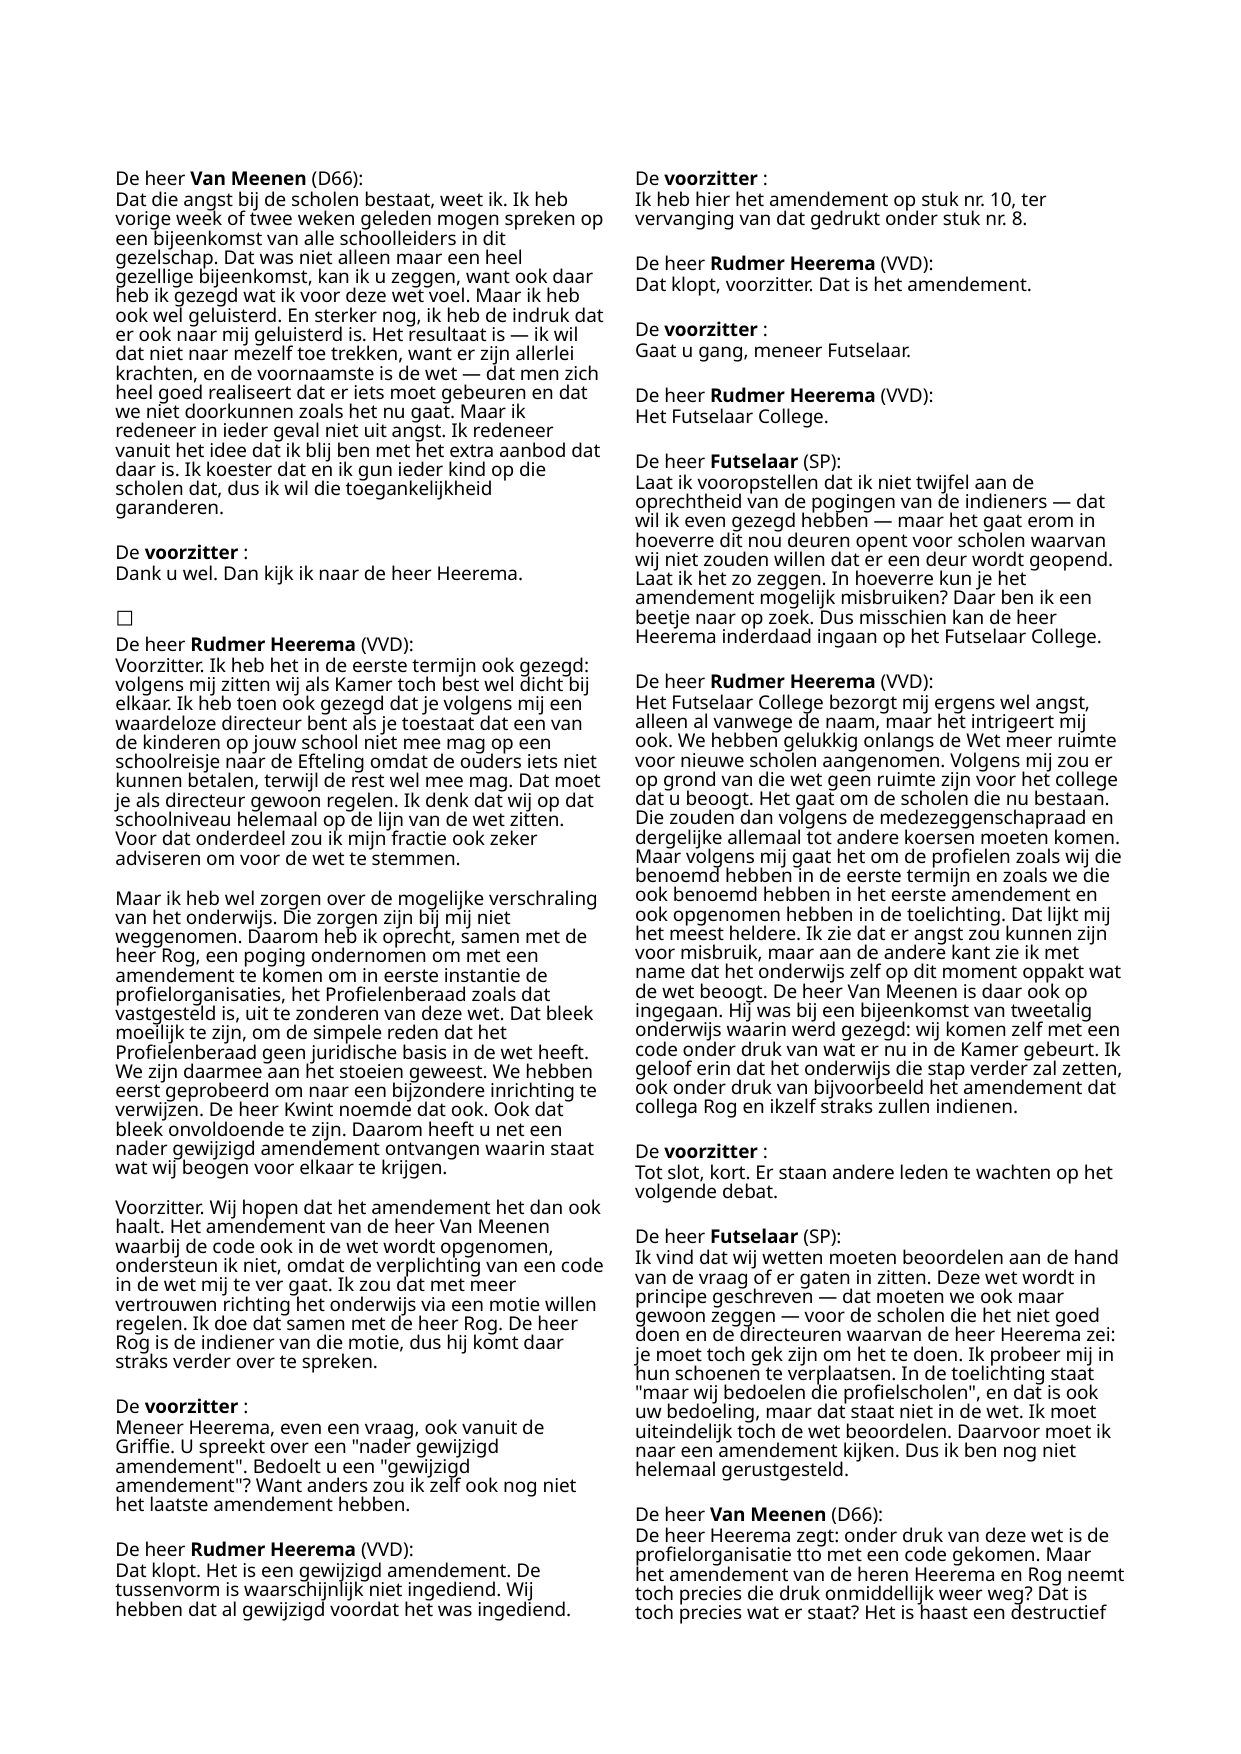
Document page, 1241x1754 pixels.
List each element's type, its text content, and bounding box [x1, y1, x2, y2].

text De heer Heerema zegt: onder druk van deze wet is de profielorganisatie tto met een code gekomen. Maar het amendement van de heren Heerema en Rog neemt toch precies die druk onmiddellijk weer weg? Dat is toch precies wat er staat? Het is haast een destructief [635, 1527, 1125, 1623]
text Laat ik vooropstellen dat ik niet twijfel aan de oprechtheid van de pogingen van de indieners — dat wil ik even gezegd hebben — maar het gaat erom in hoeverre dit nou deuren opent voor scholen waarvan wij niet zouden willen dat er een deur wordt geopend. Laat ik het zo zeggen. In hoeverre kun je het amendement mogelijk misbruiken? Daar ben ik een beetje naar op zoek. Dus misschien kan de heer Heerema inderdaad ingaan op het Futselaar College. [635, 474, 1125, 647]
text Dat klopt. Het is een gewijzigd amendement. De tussenvorm is waarschijnlijk niet ingediend. Wij hebben dat al gewijzigd voordat het was ingediend. [115, 1562, 605, 1620]
text Het Futselaar College. [635, 408, 1125, 427]
text Dat klopt, voorzitter. Dat is het amendement. [635, 276, 1125, 296]
text Ik heb hier het amendement op stuk nr. 10, ter vervanging van dat gedrukt onder stuk nr. 8. [635, 191, 1125, 230]
text Gaat u gang, meneer Futselaar. [635, 342, 1125, 361]
text De heer Futselaar (SP): [635, 1224, 1125, 1249]
text De heer Rudmer Heerema (VVD): [115, 1536, 605, 1562]
text Het Futselaar College bezorgt mij ergens wel angst, alleen al vanwege de naam, maar het intrigeert mij ook. We hebben gelukkig onlangs de Wet meer ruimte voor nieuwe scholen aangenomen. Volgens mij zou er op grond van die wet geen ruimte zijn voor het college dat u beoogt. Het gaat om de scholen die nu bestaan. Die zouden dan volgens de medezeggenschapraad en dergelijke allemaal tot andere koersen moeten komen. Maar volgens mij gaat het om de profielen zoals wij die benoemd hebben in de eerste termijn en zoals we die ook benoemd hebben in het eerste amendement en ook opgenomen hebben in de toelichting. Dat lijkt mij het meest heldere. Ik zie dat er angst zou kunnen zijn voor misbruik, maar aan de andere kant zie ik met name dat het onderwijs zelf op dit moment oppakt wat de wet beoogt. De heer Van Meenen is daar ook op ingegaan. Hij was bij een bijeenkomst van tweetalig onderwijs waarin werd gezegd: wij komen zelf met een code onder druk van wat er nu in de Kamer gebeurt. Ik geloof erin dat het onderwijs die stap verder zal zetten, ook onder druk van bijvoorbeeld het amendement dat collega Rog en ikzelf straks zullen indienen. [635, 694, 1125, 1118]
text Meneer Heerema, even een vraag, ook vanuit de Griffie. U spreekt over een "nader gewijzigd amendement". Bedoelt u een "gewijzigd amendement"? Want anders zou ik zelf ook nog niet het laatste amendement hebben. [115, 1419, 605, 1516]
text De voorzitter : [115, 539, 605, 565]
text De heer Rudmer Heerema (VVD): [635, 668, 1125, 694]
text Dat die angst bij de scholen bestaat, weet ik. Ik heb vorige week of twee weken geleden mogen spreken op een bijeenkomst van alle schoolleiders in dit gezelschap. Dat was niet alleen maar een heel gezellige bijeenkomst, kan ik u zeggen, want ook daar heb ik gezegd wat ik voor deze wet voel. Maar ik heb ook wel geluisterd. En sterker nog, ik heb de indruk dat er ook naar mij geluisterd is. Het resultaat is — ik wil dat niet naar mezelf toe trekken, want er zijn allerlei krachten, en de voornaamste is de wet — dat men zich heel goed realiseert dat er iets moet gebeuren en dat we niet doorkunnen zoals het nu gaat. Maar ik redeneer in ieder geval niet uit angst. Ik redeneer vanuit het idee dat ik blij ben met het extra aanbod dat daar is. Ik koester dat en ik gun ieder kind op die scholen dat, dus ik wil die toegankelijkheid garanderen. [115, 191, 605, 519]
text De heer Van Meenen (D66): [115, 165, 605, 191]
text De heer Rudmer Heerema (VVD): [635, 382, 1125, 408]
text De voorzitter : [635, 1138, 1125, 1164]
text De voorzitter : [635, 316, 1125, 342]
text Voorzitter. Ik heb het in de eerste termijn ook gezegd: volgens mij zitten wij als Kamer toch best wel dicht bij elkaar. Ik heb toen ook gezegd dat je volgens mij een waardeloze directeur bent als je toestaat dat een van de kinderen op jouw school niet mee mag op een schoolreisje naar de Efteling omdat de ouders iets niet kunnen betalen, terwijl de rest wel mee mag. Dat moet je als directeur gewoon regelen. Ik denk dat wij op dat schoolniveau helemaal op de lijn van de wet zitten. Voor dat onderdeel zou ik mijn fractie ook zeker adviseren om voor de wet te stemmen. [115, 657, 605, 869]
text Maar ik heb wel zorgen over de mogelijke verschraling van het onderwijs. Die zorgen zijn bij mij niet weggenomen. Daarom heb ik oprecht, samen met de heer Rog, een poging ondernomen om met een amendement te komen om in eerste instantie de profielorganisaties, het Profielenberaad zoals dat vastgesteld is, uit te zonderen van deze wet. Dat bleek moeilijk te zijn, om de simpele reden dat het Profielenberaad geen juridische basis in de wet heeft. We zijn daarmee aan het stoeien geweest. We hebben eerst geprobeerd om naar een bijzondere inrichting te verwijzen. De heer Kwint noemde dat ook. Ook dat bleek onvoldoende te zijn. Daarom heeft u net een nader gewijzigd amendement ontvangen waarin staat wat wij beogen voor elkaar te krijgen. [115, 889, 605, 1178]
text ⬜ [115, 605, 605, 631]
text De heer Futselaar (SP): [635, 448, 1125, 474]
text Voorzitter. Wij hopen dat het amendement het dan ook haalt. Het amendement van de heer Van Meenen waarbij de code ook in de wet wordt opgenomen, ondersteun ik niet, omdat de verplichting van een code in de wet mij te ver gaat. Ik zou dat met meer vertrouwen richting het onderwijs via een motie willen regelen. Ik doe dat samen met de heer Rog. De heer Rog is de indiener van die motie, dus hij komt daar straks verder over te spreken. [115, 1199, 605, 1373]
text De heer Van Meenen (D66): [635, 1501, 1125, 1527]
text Dank u wel. Dan kijk ik naar de heer Heerema. [115, 565, 605, 584]
text De heer Rudmer Heerema (VVD): [635, 251, 1125, 276]
text De voorzitter : [115, 1393, 605, 1419]
text De voorzitter : [635, 165, 1125, 191]
text De heer Rudmer Heerema (VVD): [115, 631, 605, 657]
text Ik vind dat wij wetten moeten beoordelen aan de hand van de vraag of er gaten in zitten. Deze wet wordt in principe geschreven — dat moeten we ook maar gewoon zeggen — voor de scholen die het niet goed doen en de directeuren waarvan de heer Heerema zei: je moet toch gek zijn om het te doen. Ik probeer mij in hun schoenen te verplaatsen. In de toelichting staat "maar wij bedoelen die profielscholen", en dat is ook uw bedoeling, maar dat staat niet in de wet. Ik moet uiteindelijk toch de wet beoordelen. Daarvoor moet ik naar een amendement kijken. Dus ik ben nog niet helemaal gerustgesteld. [635, 1249, 1125, 1481]
text Tot slot, kort. Er staan andere leden te wachten op het volgende debat. [635, 1164, 1125, 1203]
